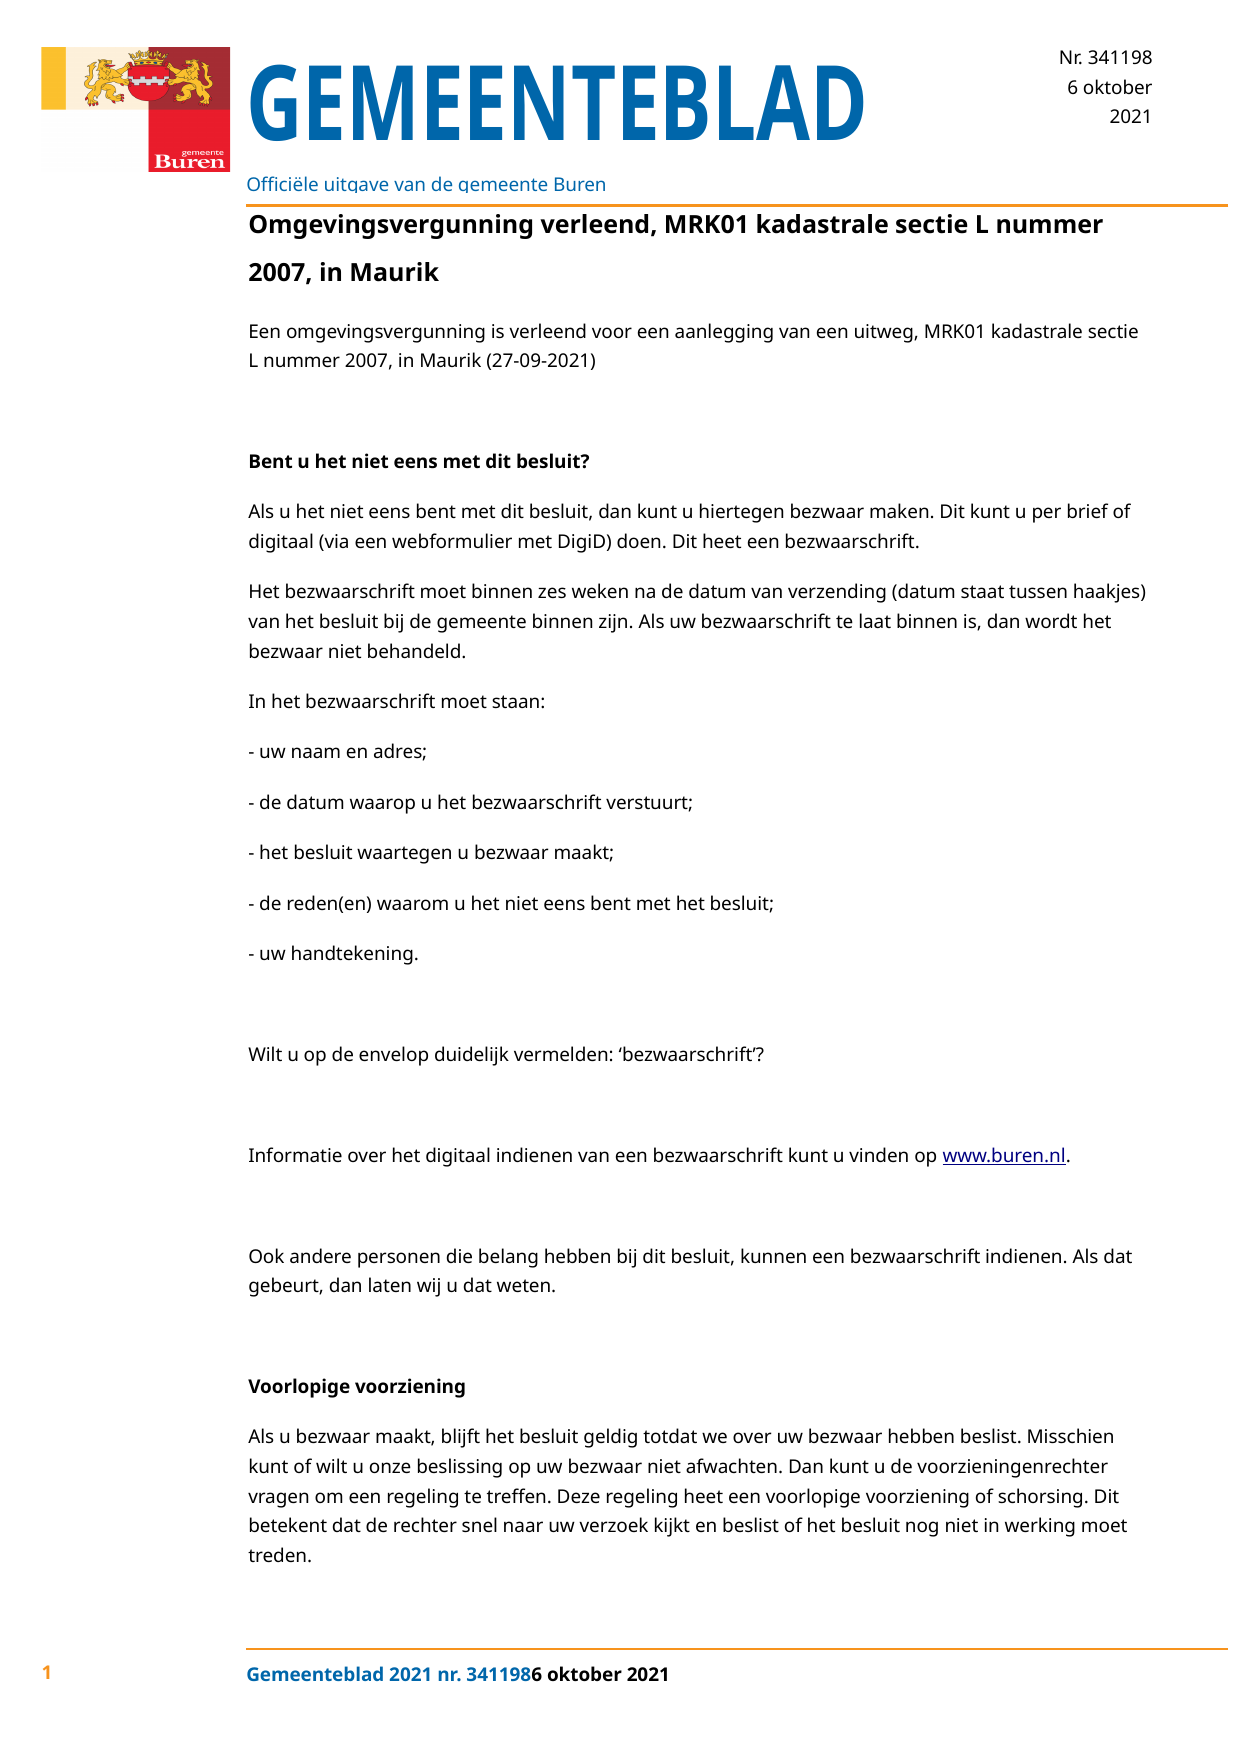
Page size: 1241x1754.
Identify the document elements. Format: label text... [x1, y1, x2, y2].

picture [41, 47, 231, 172]
text Bent u het niet eens met dit besluit? [248, 448, 1152, 474]
text Voorlopige voorziening [248, 1373, 1152, 1399]
text Als u bezwaar maakt, blijft het besluit geldig totdat we over uw bezwaar hebben beslist. Misschien kunt of wilt u onze beslissing op uw bezwaar niet afwachten. Dan kunt u de voorzieningenrechter vragen om een regeling te treffen. Deze regeling heet een voorlopige voorziening of schorsing. Dit betekent dat de rechter snel naar uw verzoek kijkt en beslist of het besluit nog niet in werking moet treden. [248, 1424, 1152, 1568]
text - het besluit waartegen u bezwaar maakt; [248, 839, 1152, 865]
text - de reden(en) waarom u het niet eens bent met het besluit; [248, 890, 1152, 916]
text In het bezwaarschrift moet staan: [248, 688, 1152, 714]
text Een omgevingsvergunning is verleend voor een aanlegging van een uitweg, MRK01 kadastrale sectie L nummer 2007, in Maurik (27-09-2021) [248, 318, 1152, 373]
text Het bezwaarschrift moet binnen zes weken na de datum van verzending (datum staat tussen haakjes) van het besluit bij de gemeente binnen zijn. Als uw bezwaarschrift te laat binnen is, dan wordt het bezwaar niet behandeld. [248, 579, 1152, 664]
text Als u het niet eens bent met dit besluit, dan kunt u hiertegen bezwaar maken. Dit kunt u per brief of digitaal (via een webformulier met DigiD) doen. Dit heet een bezwaarschrift. [248, 499, 1152, 554]
text - uw handtekening. [248, 940, 1152, 966]
text Omgevingsvergunning verleend, MRK01 kadastrale sectie L nummer 2007, in Maurik [248, 207, 1152, 288]
text Ook andere personen die belang hebben bij dit besluit, kunnen een bezwaarschrift indienen. Als dat gebeurt, dan laten wij u dat weten. [248, 1243, 1152, 1298]
text - uw naam en adres; [248, 739, 1152, 764]
text Wilt u op de envelop duidelijk vermelden: ‘bezwaarschrift’? [248, 1041, 1152, 1067]
text Informatie over het digitaal indienen van een bezwaarschrift kunt u vinden op www.buren.nl. [248, 1142, 1152, 1168]
text - de datum waarop u het bezwaarschrift verstuurt; [248, 789, 1152, 815]
